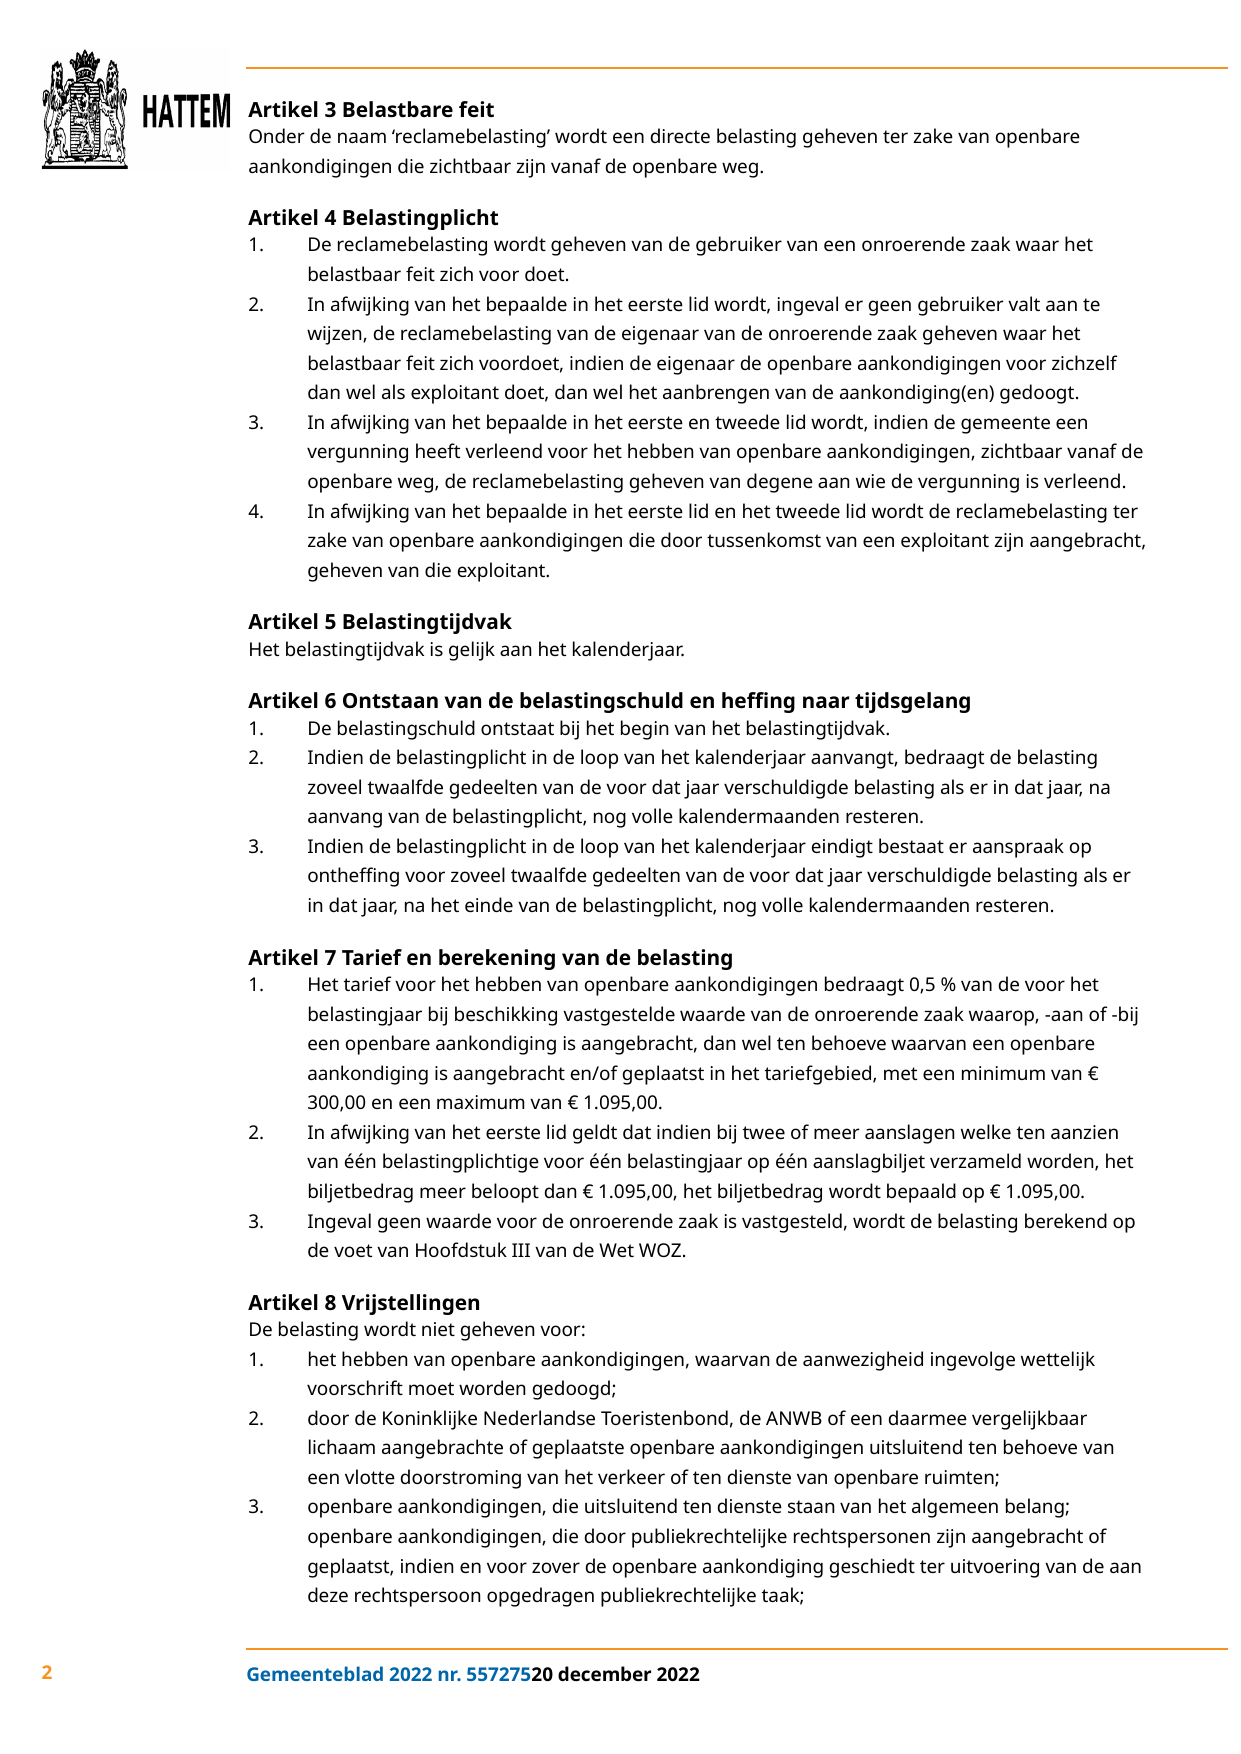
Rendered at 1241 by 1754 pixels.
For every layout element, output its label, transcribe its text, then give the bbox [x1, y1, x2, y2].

text De belasting wordt niet geheven voor: [248, 1316, 1152, 1342]
text Artikel 7 Tarief en berekening van de belasting [248, 943, 1152, 971]
text Het belastingtijdvak is gelijk aan het kalenderjaar. [248, 636, 1152, 662]
list In afwijking van het eerste lid geldt dat indien bij twee of meer aanslagen welke ten aanzien van één belastingplichtige voor één belastingjaar op één aanslagbiljet verzameld worden, het biljetbedrag meer beloopt dan € 1.095,00, het biljetbedrag wordt bepaald op € 1.095,00. [248, 1119, 1152, 1204]
list De reclamebelasting wordt geheven van de gebruiker van een onroerende zaak waar het belastbaar feit zich voor doet. [248, 232, 1152, 287]
list openbare aankondigingen, die uitsluitend ten dienste staan van het algemeen belang; openbare aankondigingen, die door publiekrechtelijke rechtspersonen zijn aangebracht of geplaatst, indien en voor zover de openbare aankondiging geschiedt ter uitvoering van de aan deze rechtspersoon opgedragen publiekrechtelijke taak; [248, 1494, 1152, 1608]
text Artikel 6 Ontstaan van de belastingschuld en heffing naar tijdsgelang [248, 686, 1152, 715]
list De belastingschuld ontstaat bij het begin van het belastingtijdvak. [248, 715, 1152, 741]
text Artikel 3 Belastbare feit [248, 95, 1152, 123]
list het hebben van openbare aankondigingen, waarvan de aanwezigheid ingevolge wettelijk voorschrift moet worden gedoogd; [248, 1346, 1152, 1401]
list In afwijking van het bepaalde in het eerste lid en het tweede lid wordt de reclamebelasting ter zake van openbare aankondigingen die door tussenkomst van een exploitant zijn aangebracht, geheven van die exploitant. [248, 498, 1152, 583]
text Artikel 4 Belastingplicht [248, 203, 1152, 232]
text Onder de naam ‘reclamebelasting’ wordt een directe belasting geheven ter zake van openbare aankondigingen die zichtbaar zijn vanaf de openbare weg. [248, 123, 1152, 178]
list In afwijking van het bepaalde in het eerste lid wordt, ingeval er geen gebruiker valt aan te wijzen, de reclamebelasting van de eigenaar van de onroerende zaak geheven waar het belastbaar feit zich voordoet, indien de eigenaar de openbare aankondigingen voor zichzelf dan wel als exploitant doet, dan wel het aanbrengen van de aankondiging(en) gedoogt. [248, 291, 1152, 405]
list Indien de belastingplicht in de loop van het kalenderjaar eindigt bestaat er aanspraak op ontheffing voor zoveel twaalfde gedeelten van de voor dat jaar verschuldigde belasting als er in dat jaar, na het einde van de belastingplicht, nog volle kalendermaanden resteren. [248, 833, 1152, 918]
picture [41, 47, 231, 172]
list In afwijking van het bepaalde in het eerste en tweede lid wordt, indien de gemeente een vergunning heeft verleend voor het hebben van openbare aankondigingen, zichtbaar vanaf de openbare weg, de reclamebelasting geheven van degene aan wie de vergunning is verleend. [248, 409, 1152, 494]
text Artikel 8 Vrijstellingen [248, 1288, 1152, 1316]
list door de Koninklijke Nederlandse Toeristenbond, de ANWB of een daarmee vergelijkbaar lichaam aangebrachte of geplaatste openbare aankondigingen uitsluitend ten behoeve van een vlotte doorstroming van het verkeer of ten dienste van openbare ruimten; [248, 1405, 1152, 1490]
list Het tarief voor het hebben van openbare aankondigingen bedraagt 0,5 % van de voor het belastingjaar bij beschikking vastgestelde waarde van de onroerende zaak waarop, -aan of -bij een openbare aankondiging is aangebracht, dan wel ten behoeve waarvan een openbare aankondiging is aangebracht en/of geplaatst in het tariefgebied, met een minimum van € 300,00 en een maximum van € 1.095,00. [248, 971, 1152, 1115]
text Artikel 5 Belastingtijdvak [248, 607, 1152, 636]
list Indien de belastingplicht in de loop van het kalenderjaar aanvangt, bedraagt de belasting zoveel twaalfde gedeelten van de voor dat jaar verschuldigde belasting als er in dat jaar, na aanvang van de belastingplicht, nog volle kalendermaanden resteren. [248, 744, 1152, 829]
list Ingeval geen waarde voor de onroerende zaak is vastgesteld, wordt de belasting berekend op de voet van Hoofdstuk III van de Wet WOZ. [248, 1208, 1152, 1263]
